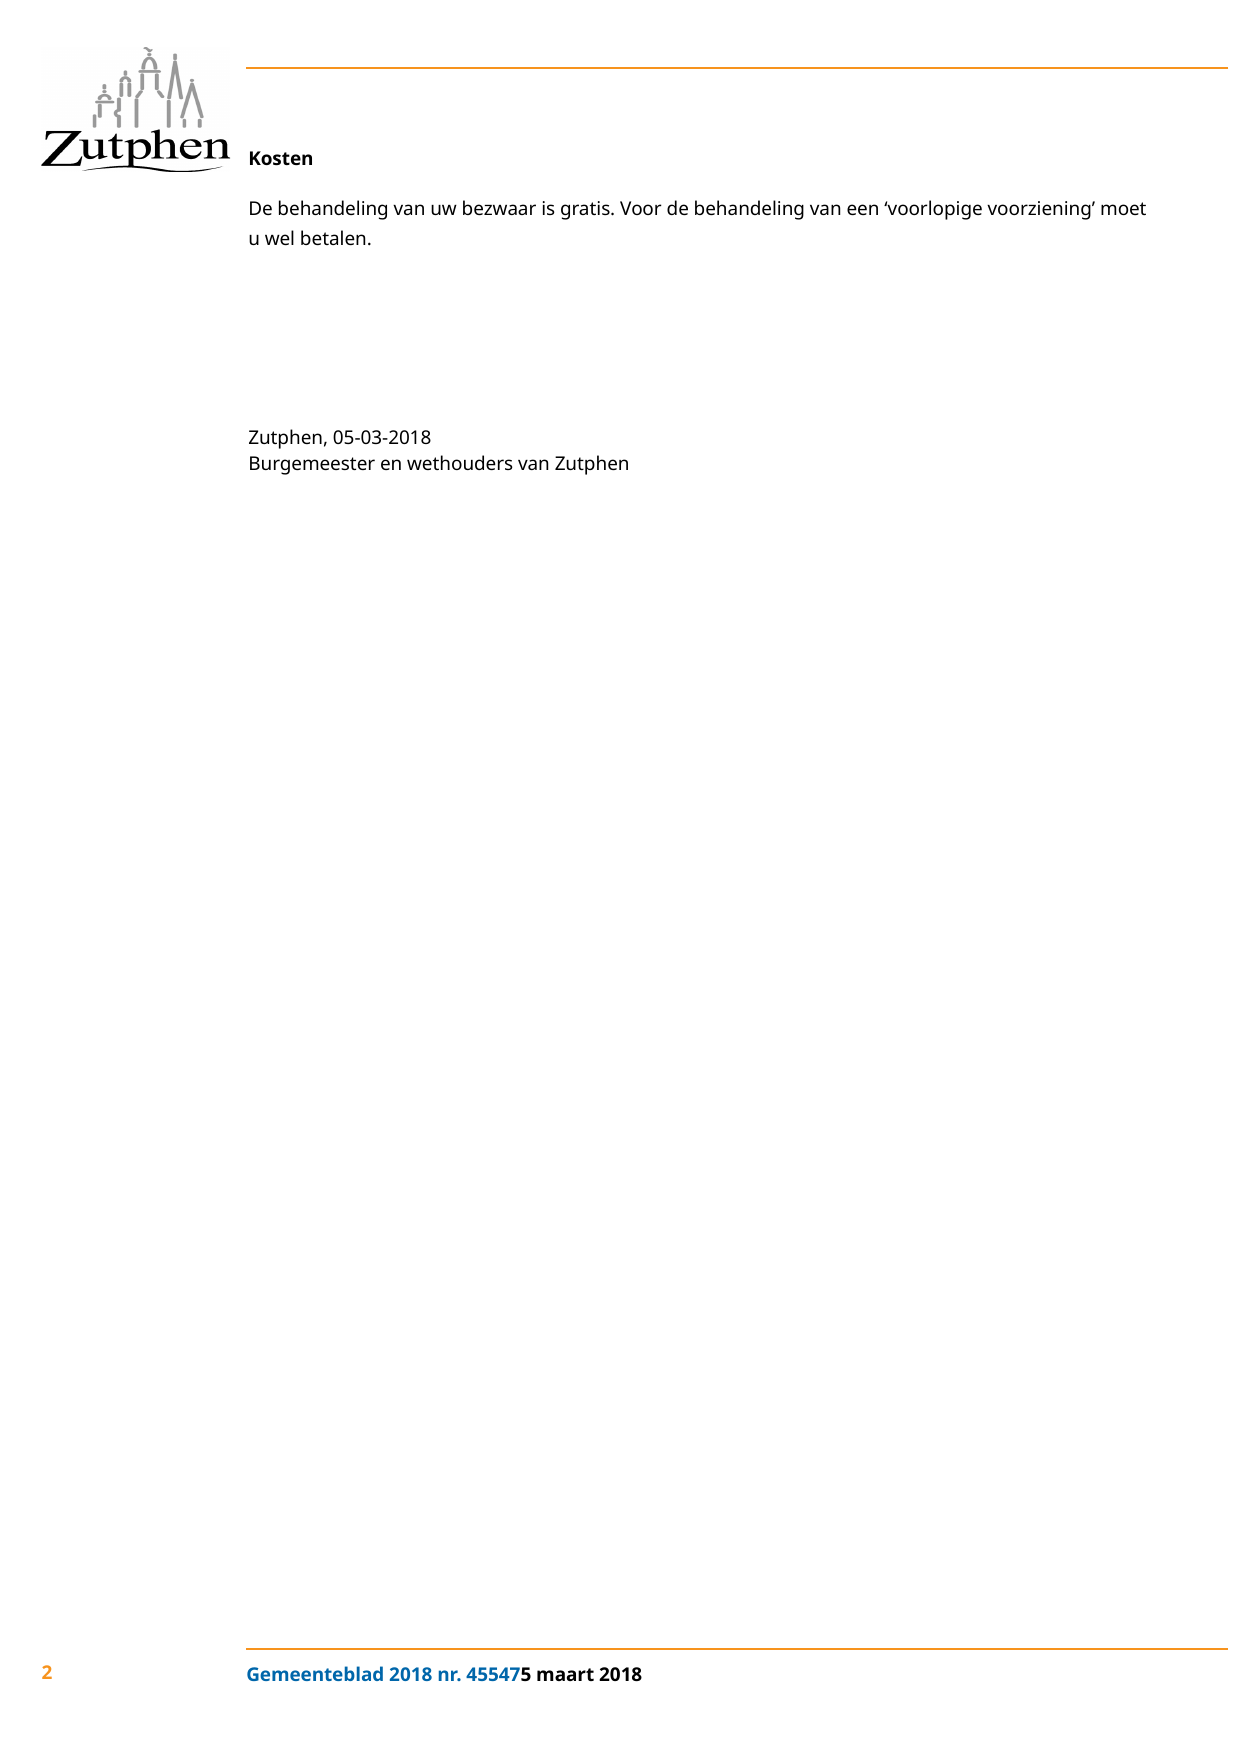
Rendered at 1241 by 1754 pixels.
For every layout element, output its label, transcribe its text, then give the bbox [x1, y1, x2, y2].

text Burgemeester en wethouders van Zutphen [248, 450, 1152, 476]
picture [41, 47, 231, 172]
text Kosten [248, 145, 1152, 171]
text Zutphen, 05-03-2018 [248, 424, 1152, 450]
text De behandeling van uw bezwaar is gratis. Voor de behandeling van een ‘voorlopige voorziening’ moet u wel betalen. [248, 196, 1152, 251]
